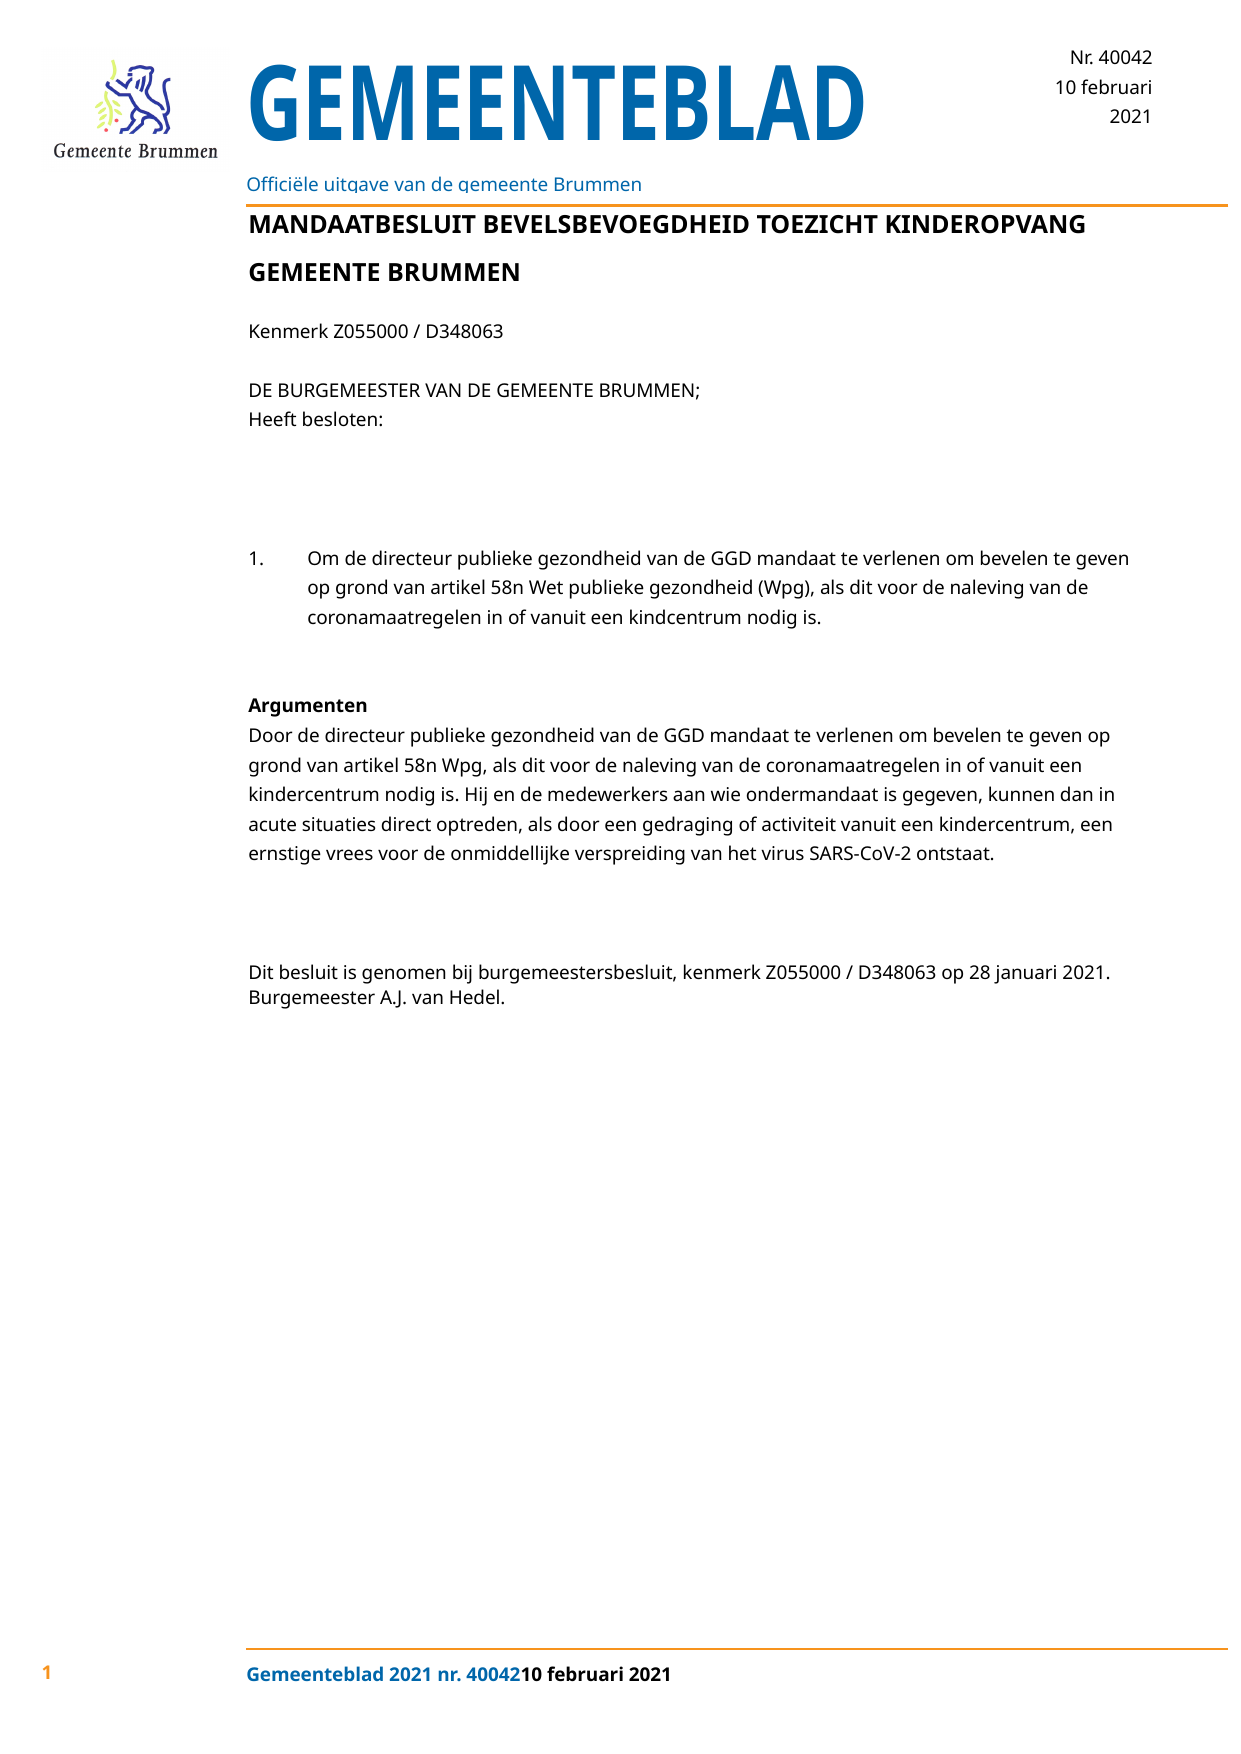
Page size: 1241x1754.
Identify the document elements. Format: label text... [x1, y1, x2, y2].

text Heeft besloten: [248, 407, 1152, 432]
text MANDAATBESLUIT BEVELSBEVOEGDHEID TOEZICHT KINDEROPVANG GEMEENTE BRUMMEN [248, 207, 1152, 288]
list Om de directeur publieke gezondheid van de GGD mandaat te verlenen om bevelen te geven op grond van artikel 58n Wet publieke gezondheid (Wpg), als dit voor de naleving van de coronamaatregelen in of vanuit een kindcentrum nodig is. [248, 545, 1152, 629]
text Door de directeur publieke gezondheid van de GGD mandaat te verlenen om bevelen te geven op grond van artikel 58n Wpg, als dit voor de naleving van de coronamaatregelen in of vanuit een kindercentrum nodig is. Hij en de medewerkers aan wie ondermandaat is gegeven, kunnen dan in acute situaties direct optreden, als door een gedraging of activiteit vanuit een kindercentrum, een ernstige vrees voor de onmiddellijke verspreiding van het virus SARS-CoV-2 ontstaat. [248, 722, 1152, 866]
text DE BURGEMEESTER VAN DE GEMEENTE BRUMMEN; [248, 377, 1152, 403]
text Dit besluit is genomen bij burgemeestersbesluit, kenmerk Z055000 / D348063 op 28 januari 2021. [248, 959, 1152, 984]
picture [41, 47, 231, 172]
text Argumenten [248, 693, 1152, 718]
text Burgemeester A.J. van Hedel. [248, 984, 1152, 1010]
text Kenmerk Z055000 / D348063 [248, 318, 1152, 344]
